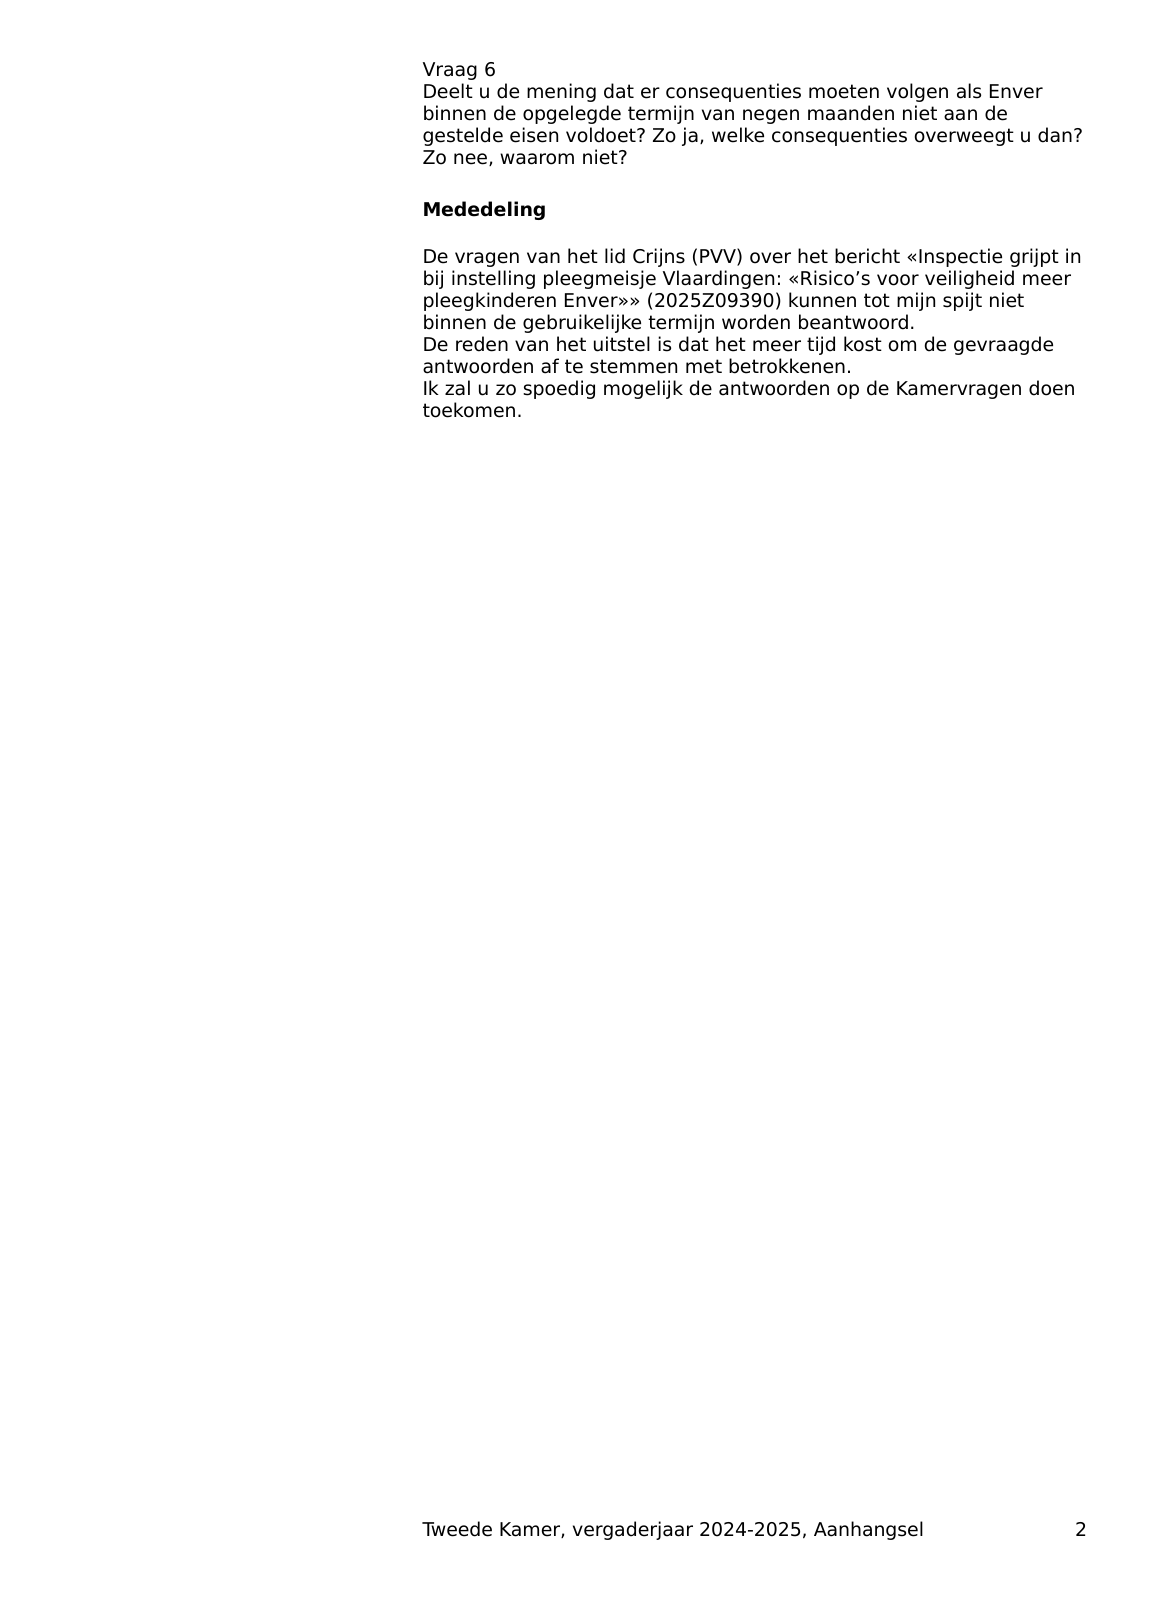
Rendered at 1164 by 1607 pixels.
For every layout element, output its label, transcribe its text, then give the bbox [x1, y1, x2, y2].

text De vragen van het lid Crijns (PVV) over het bericht «Inspectie grijpt in bij instelling pleegmeisje Vlaardingen: «Risico’s voor veiligheid meer pleegkinderen Enver»» (2025Z09390) kunnen tot mijn spijt niet binnen de gebruikelijke termijn worden beantwoord. [422, 246, 1087, 334]
text Deelt u de mening dat er consequenties moeten volgen als Enver binnen de opgelegde termijn van negen maanden niet aan de gestelde eisen voldoet? Zo ja, welke consequenties overweegt u dan? Zo nee, waarom niet? [422, 81, 1087, 169]
text Ik zal u zo spoedig mogelijk de antwoorden op de Kamervragen doen toekomen. [422, 378, 1087, 422]
text Vraag 6 [422, 59, 1087, 81]
text De reden van het uitstel is dat het meer tijd kost om de gevraagde antwoorden af te stemmen met betrokkenen. [422, 334, 1087, 378]
subtitle Mededeling [422, 199, 1087, 221]
